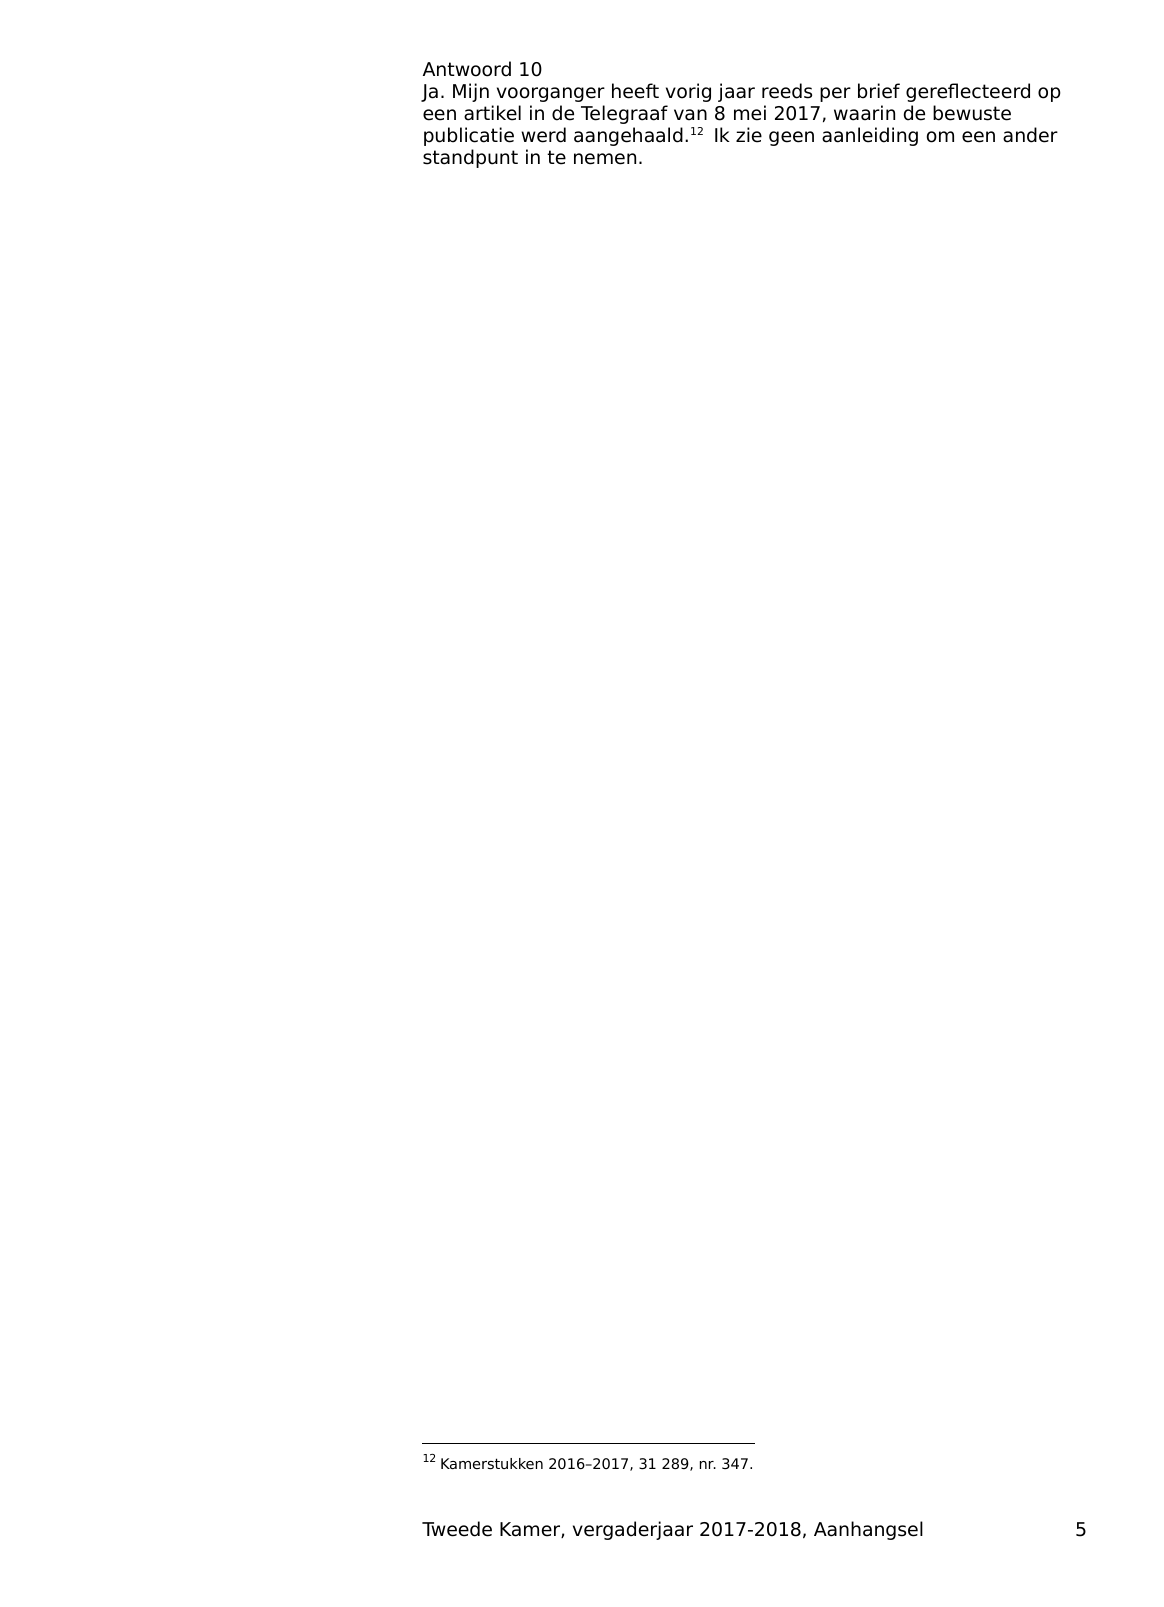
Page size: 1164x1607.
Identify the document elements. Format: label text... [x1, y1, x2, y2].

text Ja. Mijn voorganger heeft vorig jaar reeds per brief gereflecteerd op een artikel in de Telegraaf van 8 mei 2017, waarin de bewuste publicatie werd aangehaald. Ik zie geen aanleiding om een ander standpunt in te nemen. [422, 81, 1087, 169]
text Antwoord 10 [422, 59, 1087, 81]
text Kamerstukken 2016–2017, 31 289, nr. 347. [422, 1452, 1087, 1474]
